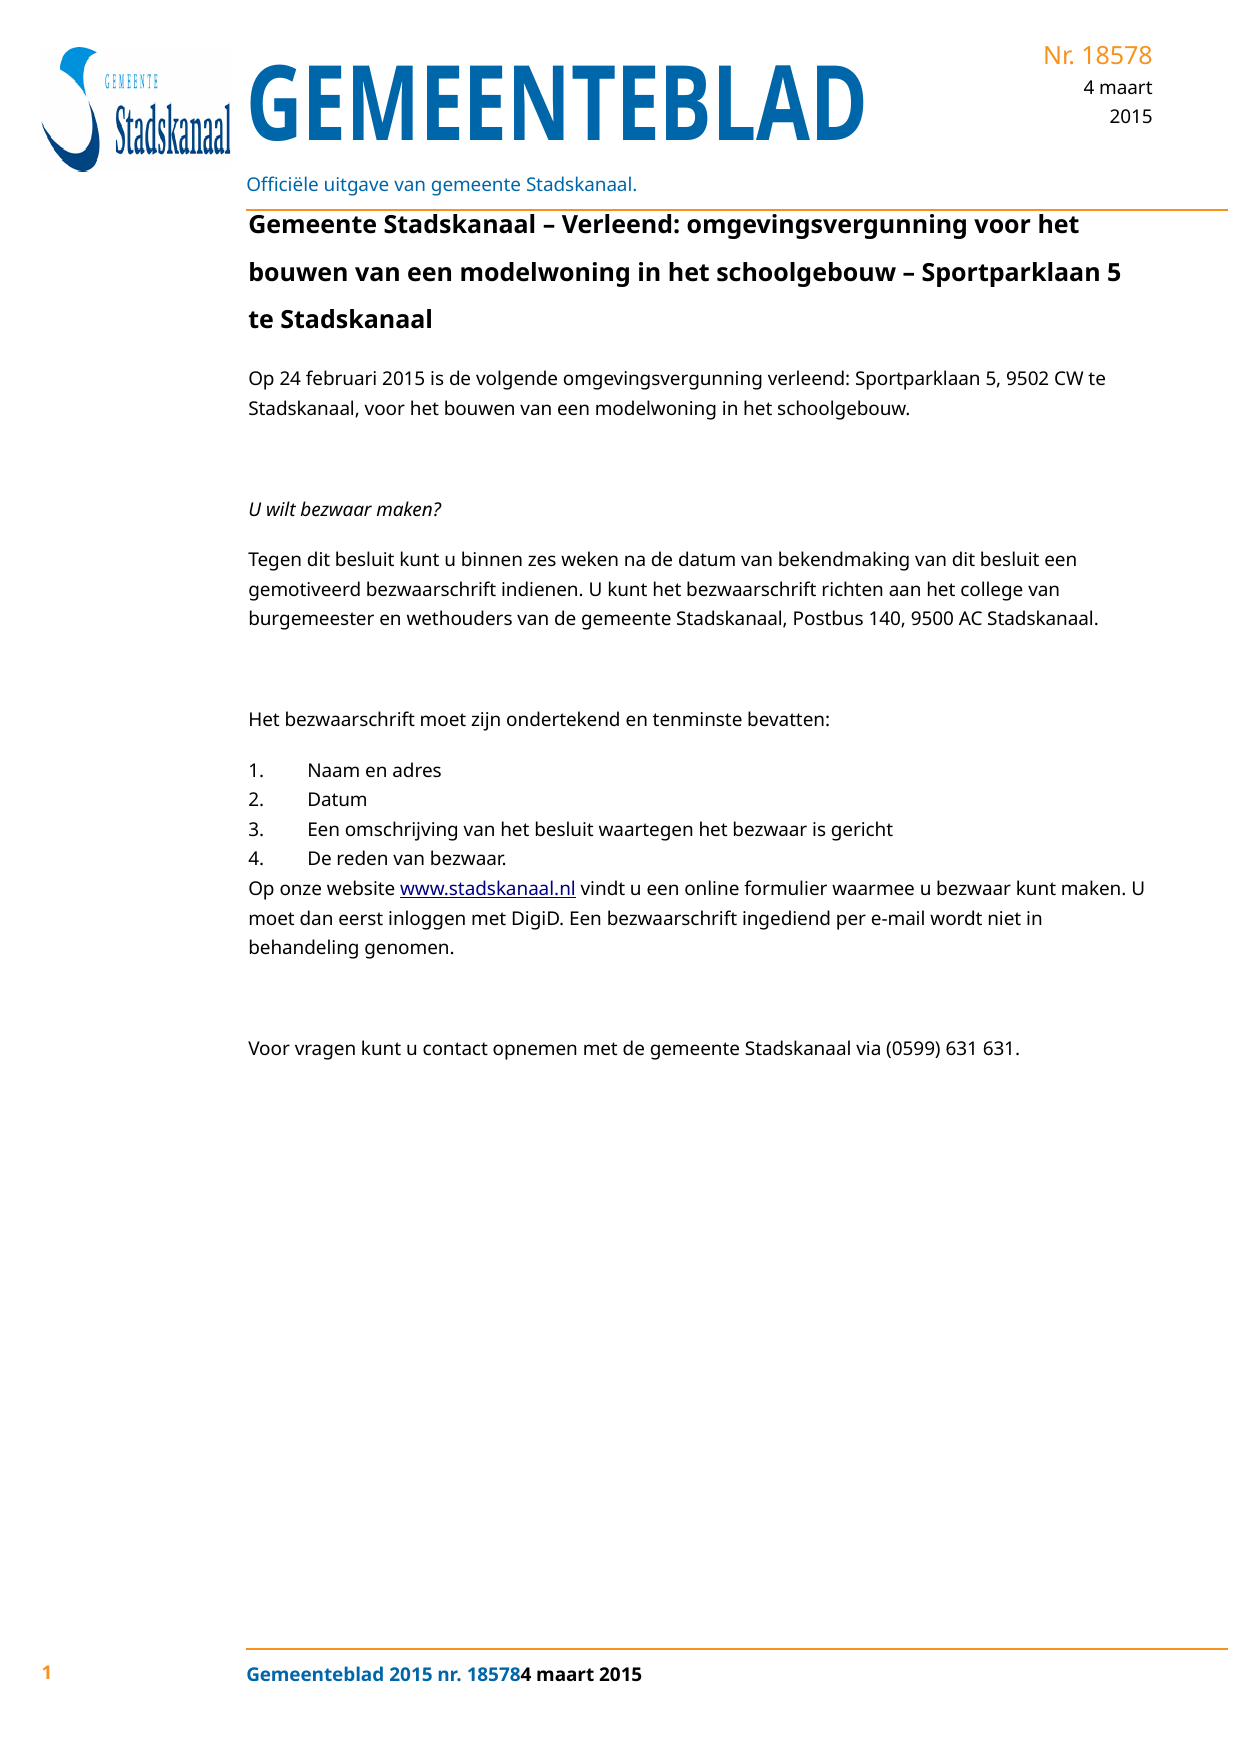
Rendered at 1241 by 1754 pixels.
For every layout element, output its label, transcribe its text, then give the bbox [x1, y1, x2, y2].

list Een omschrijving van het besluit waartegen het bezwaar is gericht [248, 816, 1152, 842]
text Gemeente Stadskanaal – Verleend: omgevingsvergunning voor het bouwen van een modelwoning in het schoolgebouw – Sportparklaan 5 te Stadskanaal [248, 211, 1152, 336]
text Het bezwaarschrift moet zijn ondertekend en tenminste bevatten: [248, 706, 1152, 732]
text Voor vragen kunt u contact opnemen met de gemeente Stadskanaal via (0599) 631 631. [248, 1035, 1152, 1061]
text U wilt bezwaar maken? [248, 496, 1152, 522]
list Naam en adres [248, 757, 1152, 782]
text Op onze website www.stadskanaal.nl vindt u een online formulier waarmee u bezwaar kunt maken. U moet dan eerst inloggen met DigiD. Een bezwaarschrift ingediend per e-mail wordt niet in behandeling genomen. [248, 875, 1152, 960]
list De reden van bezwaar. [248, 846, 1152, 871]
text Tegen dit besluit kunt u binnen zes weken na de datum van bekendmaking van dit besluit een gemotiveerd bezwaarschrift indienen. U kunt het bezwaarschrift richten aan het college van burgemeester en wethouders van de gemeente Stadskanaal, Postbus 140, 9500 AC Stadskanaal. [248, 546, 1152, 631]
list Datum [248, 786, 1152, 812]
text Op 24 februari 2015 is de volgende omgevingsvergunning verleend: Sportparklaan 5, 9502 CW te Stadskanaal, voor het bouwen van een modelwoning in het schoolgebouw. [248, 366, 1152, 421]
picture [41, 47, 231, 172]
